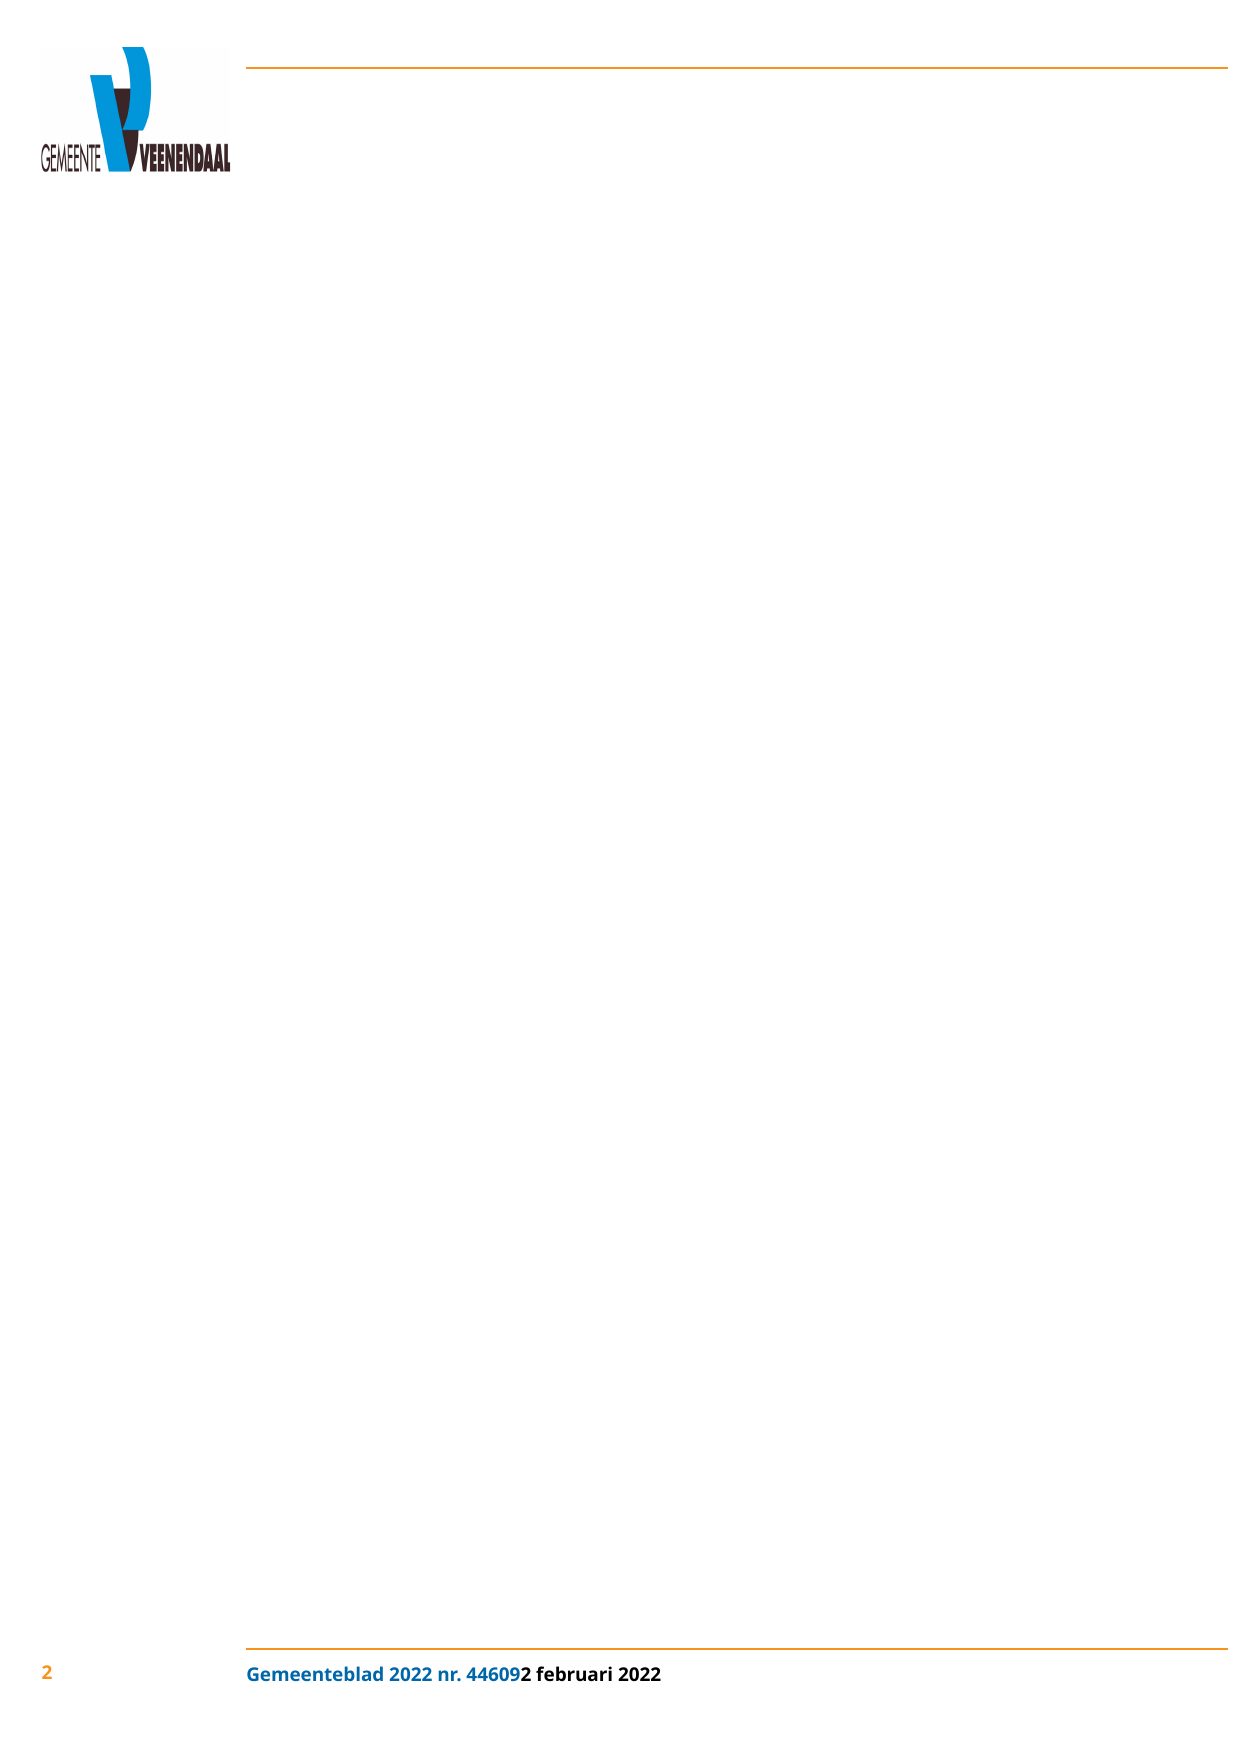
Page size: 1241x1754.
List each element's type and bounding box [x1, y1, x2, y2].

picture [123, 47, 231, 172]
picture [41, 47, 130, 172]
